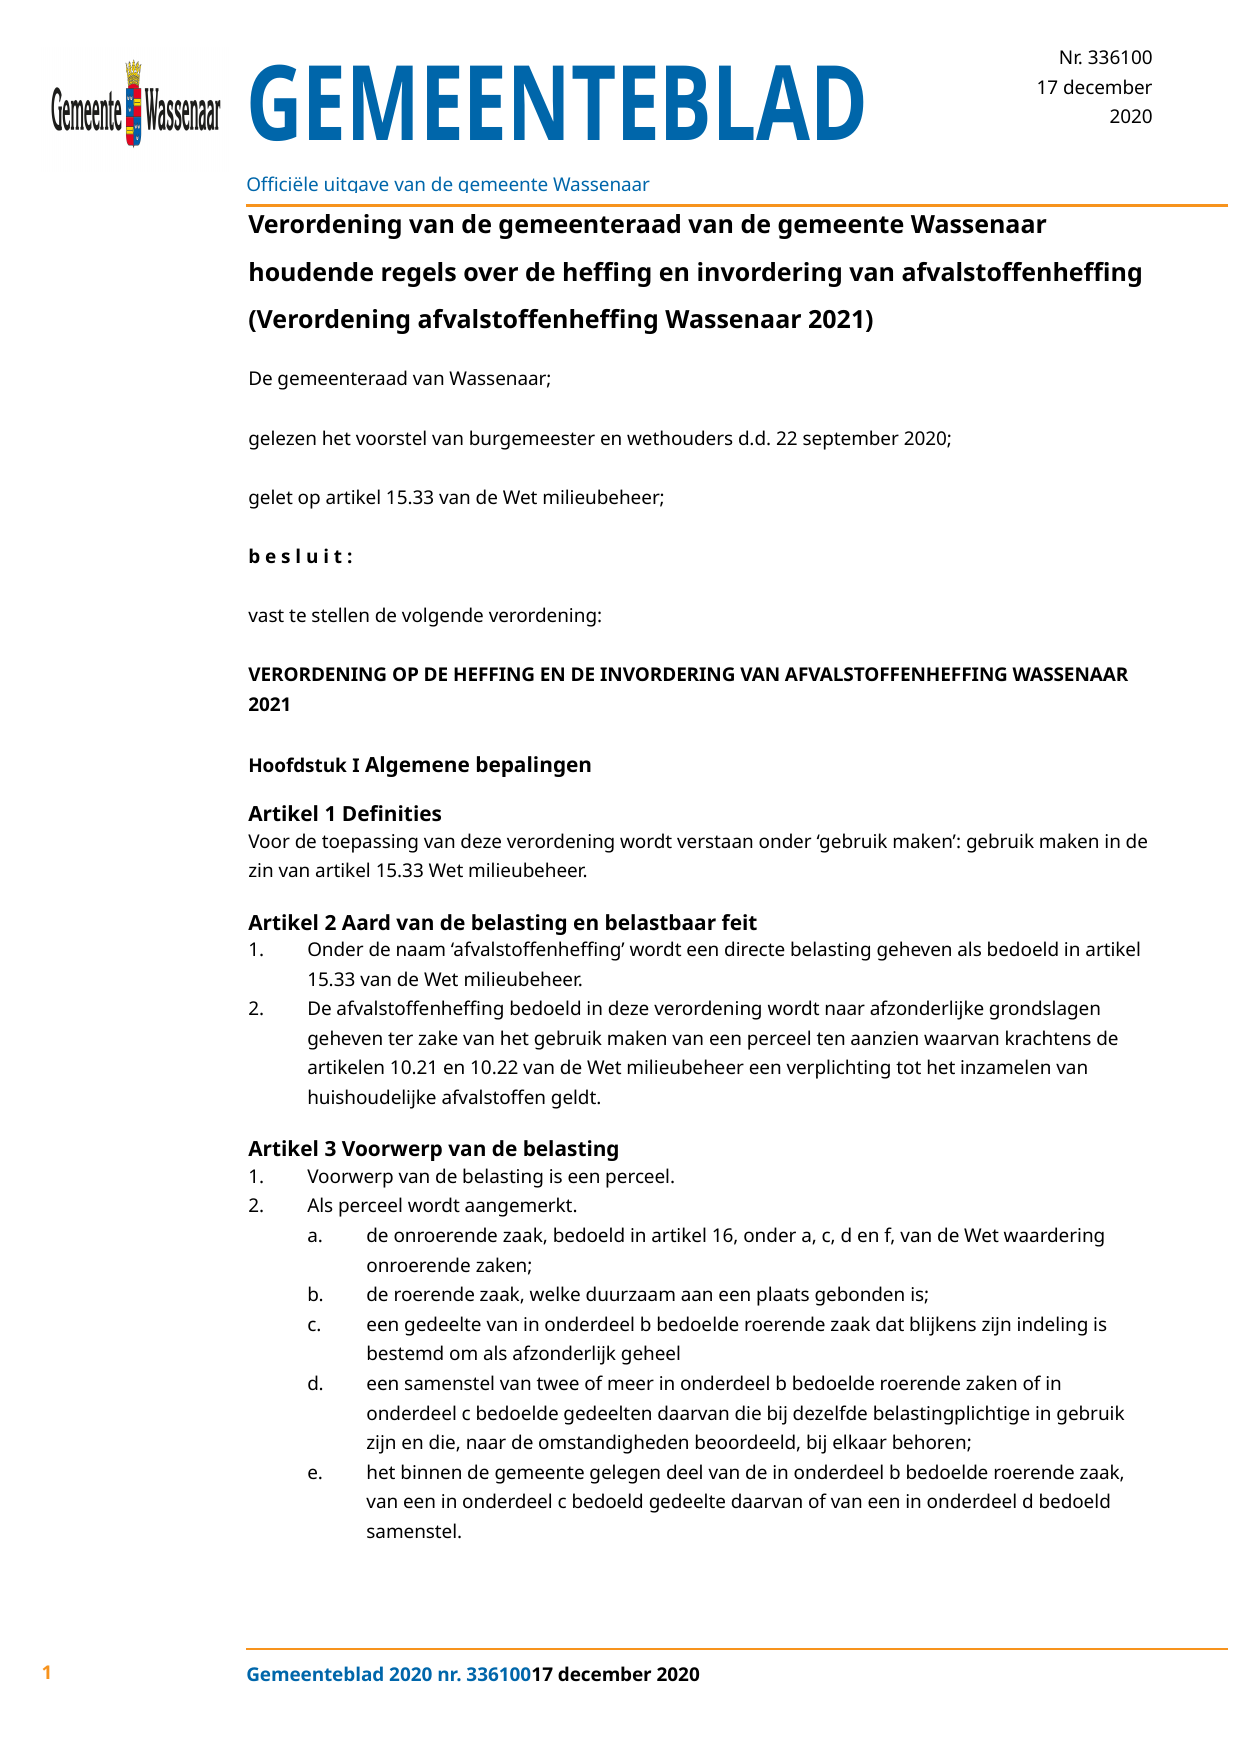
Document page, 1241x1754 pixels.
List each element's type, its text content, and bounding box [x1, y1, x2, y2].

list Voorwerp van de belasting is een perceel. [248, 1163, 1152, 1189]
text VERORDENING OP DE HEFFING EN DE INVORDERING VAN AFVALSTOFFENHEFFING WASSENAAR 2021 [248, 661, 1152, 717]
text Artikel 2 Aard van de belasting en belastbaar feit [248, 908, 1152, 936]
list het binnen de gemeente gelegen deel van de in onderdeel b bedoelde roerende zaak, van een in onderdeel c bedoeld gedeelte daarvan of van een in onderdeel d bedoeld samenstel. [307, 1459, 1152, 1544]
text Artikel 1 Definities [248, 799, 1152, 828]
text De gemeenteraad van Wassenaar; [248, 366, 1152, 391]
text b e s l u i t : [248, 543, 1152, 569]
text gelezen het voorstel van burgemeester en wethouders d.d. 22 september 2020; [248, 425, 1152, 450]
text Verordening van de gemeenteraad van de gemeente Wassenaar houdende regels over de heffing en invordering van afvalstoffenheffing (Verordening afvalstoffenheffing Wassenaar 2021) [248, 207, 1152, 336]
text Hoofdstuk I Algemene bepalingen [248, 750, 1152, 778]
list de roerende zaak, welke duurzaam aan een plaats gebonden is; [307, 1281, 1152, 1307]
text gelet op artikel 15.33 van de Wet milieubeheer; [248, 484, 1152, 509]
list de onroerende zaak, bedoeld in artikel 16, onder a, c, d en f, van de Wet waardering onroerende zaken; [307, 1222, 1152, 1277]
list een gedeelte van in onderdeel b bedoelde roerende zaak dat blijkens zijn indeling is bestemd om als afzonderlijk geheel [307, 1311, 1152, 1366]
text Artikel 3 Voorwerp van de belasting [248, 1134, 1152, 1163]
list De afvalstoffenheffing bedoeld in deze verordening wordt naar afzonderlijke grondslagen geheven ter zake van het gebruik maken van een perceel ten aanzien waarvan krachtens de artikelen 10.21 en 10.22 van de Wet milieubeheer een verplichting tot het inzamelen van huishoudelijke afvalstoffen geldt. [248, 995, 1152, 1110]
text Voor de toepassing van deze verordening wordt verstaan onder ‘gebruik maken’: gebruik maken in de zin van artikel 15.33 Wet milieubeheer. [248, 828, 1152, 883]
text vast te stellen de volgende verordening: [248, 602, 1152, 628]
picture [41, 47, 231, 172]
list Als perceel wordt aangemerkt. [248, 1193, 1152, 1218]
list een samenstel van twee of meer in onderdeel b bedoelde roerende zaken of in onderdeel c bedoelde gedeelten daarvan die bij dezelfde belastingplichtige in gebruik zijn en die, naar de omstandigheden beoordeeld, bij elkaar behoren; [307, 1370, 1152, 1455]
list Onder de naam ‘afvalstoffenheffing’ wordt een directe belasting geheven als bedoeld in artikel 15.33 van de Wet milieubeheer. [248, 936, 1152, 992]
